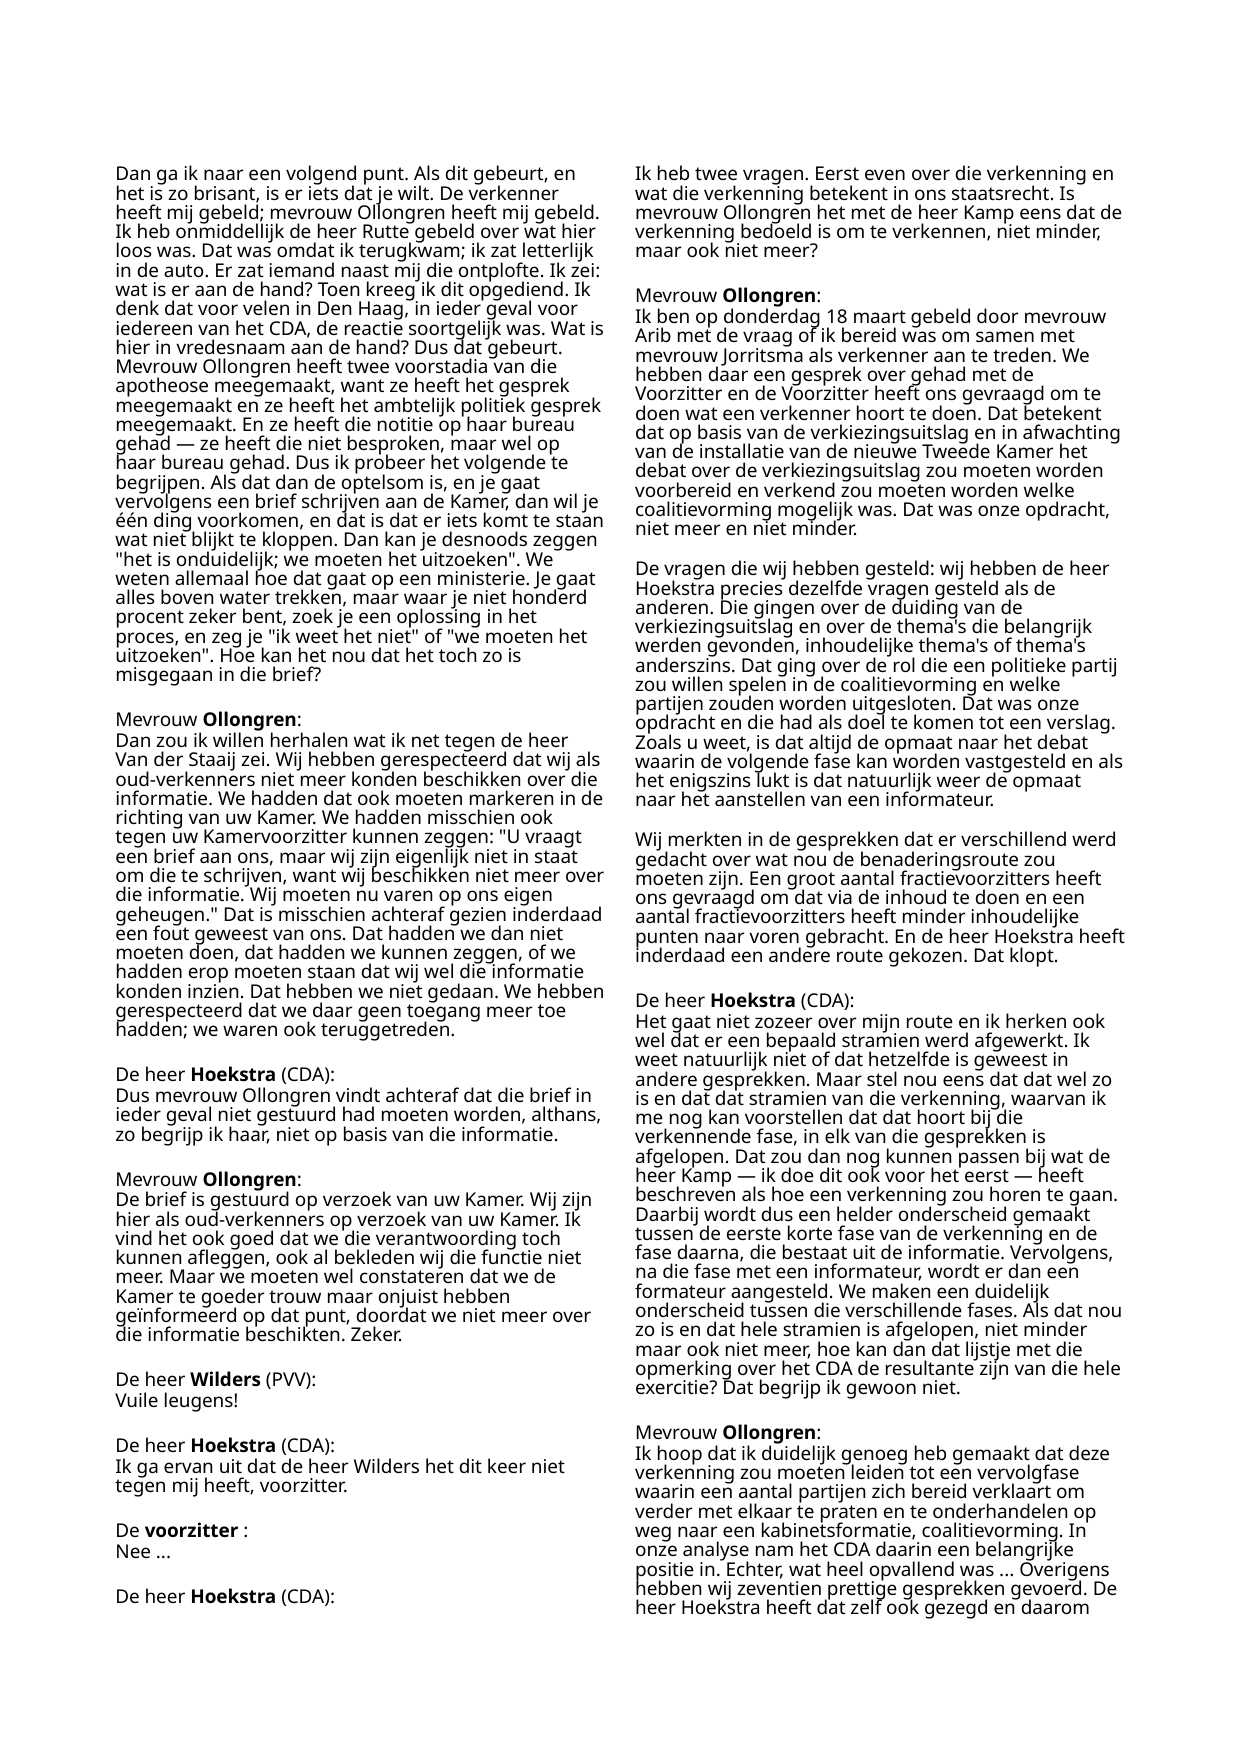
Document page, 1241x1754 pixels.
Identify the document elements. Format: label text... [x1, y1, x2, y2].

text De heer Hoekstra (CDA): [115, 1432, 605, 1458]
text Ik heb twee vragen. Eerst even over die verkenning en wat die verkenning betekent in ons staatsrecht. Is mevrouw Ollongren het met de heer Kamp eens dat de verkenning bedoeld is om te verkennen, niet minder, maar ook niet meer? [635, 165, 1125, 262]
text Dan ga ik naar een volgend punt. Als dit gebeurt, en het is zo brisant, is er iets dat je wilt. De verkenner heeft mij gebeld; mevrouw Ollongren heeft mij gebeld. Ik heb onmiddellijk de heer Rutte gebeld over wat hier loos was. Dat was omdat ik terugkwam; ik zat letterlijk in de auto. Er zat iemand naast mij die ontplofte. Ik zei: wat is er aan de hand? Toen kreeg ik dit opgediend. Ik denk dat voor velen in Den Haag, in ieder geval voor iedereen van het CDA, de reactie soortgelijk was. Wat is hier in vredesnaam aan de hand? Dus dat gebeurt. Mevrouw Ollongren heeft twee voorstadia van die apotheose meegemaakt, want ze heeft het gesprek meegemaakt en ze heeft het ambtelijk politiek gesprek meegemaakt. En ze heeft die notitie op haar bureau gehad — ze heeft die niet besproken, maar wel op haar bureau gehad. Dus ik probeer het volgende te begrijpen. Als dat dan de optelsom is, en je gaat vervolgens een brief schrijven aan de Kamer, dan wil je één ding voorkomen, en dat is dat er iets komt te staan wat niet blijkt te kloppen. Dan kan je desnoods zeggen "het is onduidelijk; we moeten het uitzoeken". We weten allemaal hoe dat gaat op een ministerie. Je gaat alles boven water trekken, maar waar je niet honderd procent zeker bent, zoek je een oplossing in het proces, en zeg je "ik weet het niet" of "we moeten het uitzoeken". Hoe kan het nou dat het toch zo is misgegaan in die brief? [115, 165, 605, 686]
text De heer Hoekstra (CDA): [635, 987, 1125, 1013]
text Mevrouw Ollongren: [115, 706, 605, 732]
text Dan zou ik willen herhalen wat ik net tegen de heer Van der Staaij zei. Wij hebben gerespecteerd dat wij als oud-verkenners niet meer konden beschikken over die informatie. We hadden dat ook moeten markeren in de richting van uw Kamer. We hadden misschien ook tegen uw Kamervoorzitter kunnen zeggen: "U vraagt een brief aan ons, maar wij zijn eigenlijk niet in staat om die te schrijven, want wij beschikken niet meer over die informatie. Wij moeten nu varen op ons eigen geheugen." Dat is misschien achteraf gezien inderdaad een fout geweest van ons. Dat hadden we dan niet moeten doen, dat hadden we kunnen zeggen, of we hadden erop moeten staan dat wij wel die informatie konden inzien. Dat hebben we niet gedaan. We hebben gerespecteerd dat we daar geen toegang meer toe hadden; we waren ook teruggetreden. [115, 732, 605, 1041]
text De heer Wilders (PVV): [115, 1366, 605, 1392]
text De voorzitter : [115, 1517, 605, 1543]
text De brief is gestuurd op verzoek van uw Kamer. Wij zijn hier als oud-verkenners op verzoek van uw Kamer. Ik vind het ook goed dat we die verantwoording toch kunnen afleggen, ook al bekleden wij die functie niet meer. Maar we moeten wel constateren dat we de Kamer te goeder trouw maar onjuist hebben geïnformeerd op dat punt, doordat we niet meer over die informatie beschikten. Zeker. [115, 1191, 605, 1346]
text Mevrouw Ollongren: [635, 1419, 1125, 1445]
text Nee ... [115, 1543, 605, 1562]
text Ik ga ervan uit dat de heer Wilders het dit keer niet tegen mij heeft, voorzitter. [115, 1458, 605, 1497]
text Mevrouw Ollongren: [635, 282, 1125, 308]
text Dus mevrouw Ollongren vindt achteraf dat die brief in ieder geval niet gestuurd had moeten worden, althans, zo begrijp ik haar, niet op basis van die informatie. [115, 1087, 605, 1145]
text Mevrouw Ollongren: [115, 1166, 605, 1191]
text De heer Hoekstra (CDA): [115, 1583, 605, 1609]
text De heer Hoekstra (CDA): [115, 1061, 605, 1087]
text Wij merkten in de gesprekken dat er verschillend werd gedacht over wat nou de benaderingsroute zou moeten zijn. Een groot aantal fractievoorzitters heeft ons gevraagd om dat via de inhoud te doen en een aantal fractievoorzitters heeft minder inhoudelijke punten naar voren gebracht. En de heer Hoekstra heeft inderdaad een andere route gekozen. Dat klopt. [635, 831, 1125, 966]
text Het gaat niet zozeer over mijn route en ik herken ook wel dat er een bepaald stramien werd afgewerkt. Ik weet natuurlijk niet of dat hetzelfde is geweest in andere gesprekken. Maar stel nou eens dat dat wel zo is en dat dat stramien van die verkenning, waarvan ik me nog kan voorstellen dat dat hoort bij die verkennende fase, in elk van die gesprekken is afgelopen. Dat zou dan nog kunnen passen bij wat de heer Kamp — ik doe dit ook voor het eerst — heeft beschreven als hoe een verkenning zou horen te gaan. Daarbij wordt dus een helder onderscheid gemaakt tussen de eerste korte fase van de verkenning en de fase daarna, die bestaat uit de informatie. Vervolgens, na die fase met een informateur, wordt er dan een formateur aangesteld. We maken een duidelijk onderscheid tussen die verschillende fases. Als dat nou zo is en dat hele stramien is afgelopen, niet minder maar ook niet meer, hoe kan dan dat lijstje met die opmerking over het CDA de resultante zijn van die hele exercitie? Dat begrijp ik gewoon niet. [635, 1013, 1125, 1398]
text De vragen die wij hebben gesteld: wij hebben de heer Hoekstra precies dezelfde vragen gesteld als de anderen. Die gingen over de duiding van de verkiezingsuitslag en over de thema's die belangrijk werden gevonden, inhoudelijke thema's of thema's anderszins. Dat ging over de rol die een politieke partij zou willen spelen in de coalitievorming en welke partijen zouden worden uitgesloten. Dat was onze opdracht en die had als doel te komen tot een verslag. Zoals u weet, is dat altijd de opmaat naar het debat waarin de volgende fase kan worden vastgesteld en als het enigszins lukt is dat natuurlijk weer de opmaat naar het aanstellen van een informateur. [635, 560, 1125, 811]
text Vuile leugens! [115, 1392, 605, 1411]
text Ik hoop dat ik duidelijk genoeg heb gemaakt dat deze verkenning zou moeten leiden tot een vervolgfase waarin een aantal partijen zich bereid verklaart om verder met elkaar te praten en te onderhandelen op weg naar een kabinetsformatie, coalitievorming. In onze analyse nam het CDA daarin een belangrijke positie in. Echter, wat heel opvallend was ... Overigens hebben wij zeventien prettige gesprekken gevoerd. De heer Hoekstra heeft dat zelf ook gezegd en daarom [635, 1445, 1125, 1618]
text Ik ben op donderdag 18 maart gebeld door mevrouw Arib met de vraag of ik bereid was om samen met mevrouw Jorritsma als verkenner aan te treden. We hebben daar een gesprek over gehad met de Voorzitter en de Voorzitter heeft ons gevraagd om te doen wat een verkenner hoort te doen. Dat betekent dat op basis van de verkiezingsuitslag en in afwachting van de installatie van de nieuwe Tweede Kamer het debat over de verkiezingsuitslag zou moeten worden voorbereid en verkend zou moeten worden welke coalitievorming mogelijk was. Dat was onze opdracht, niet meer en niet minder. [635, 308, 1125, 539]
